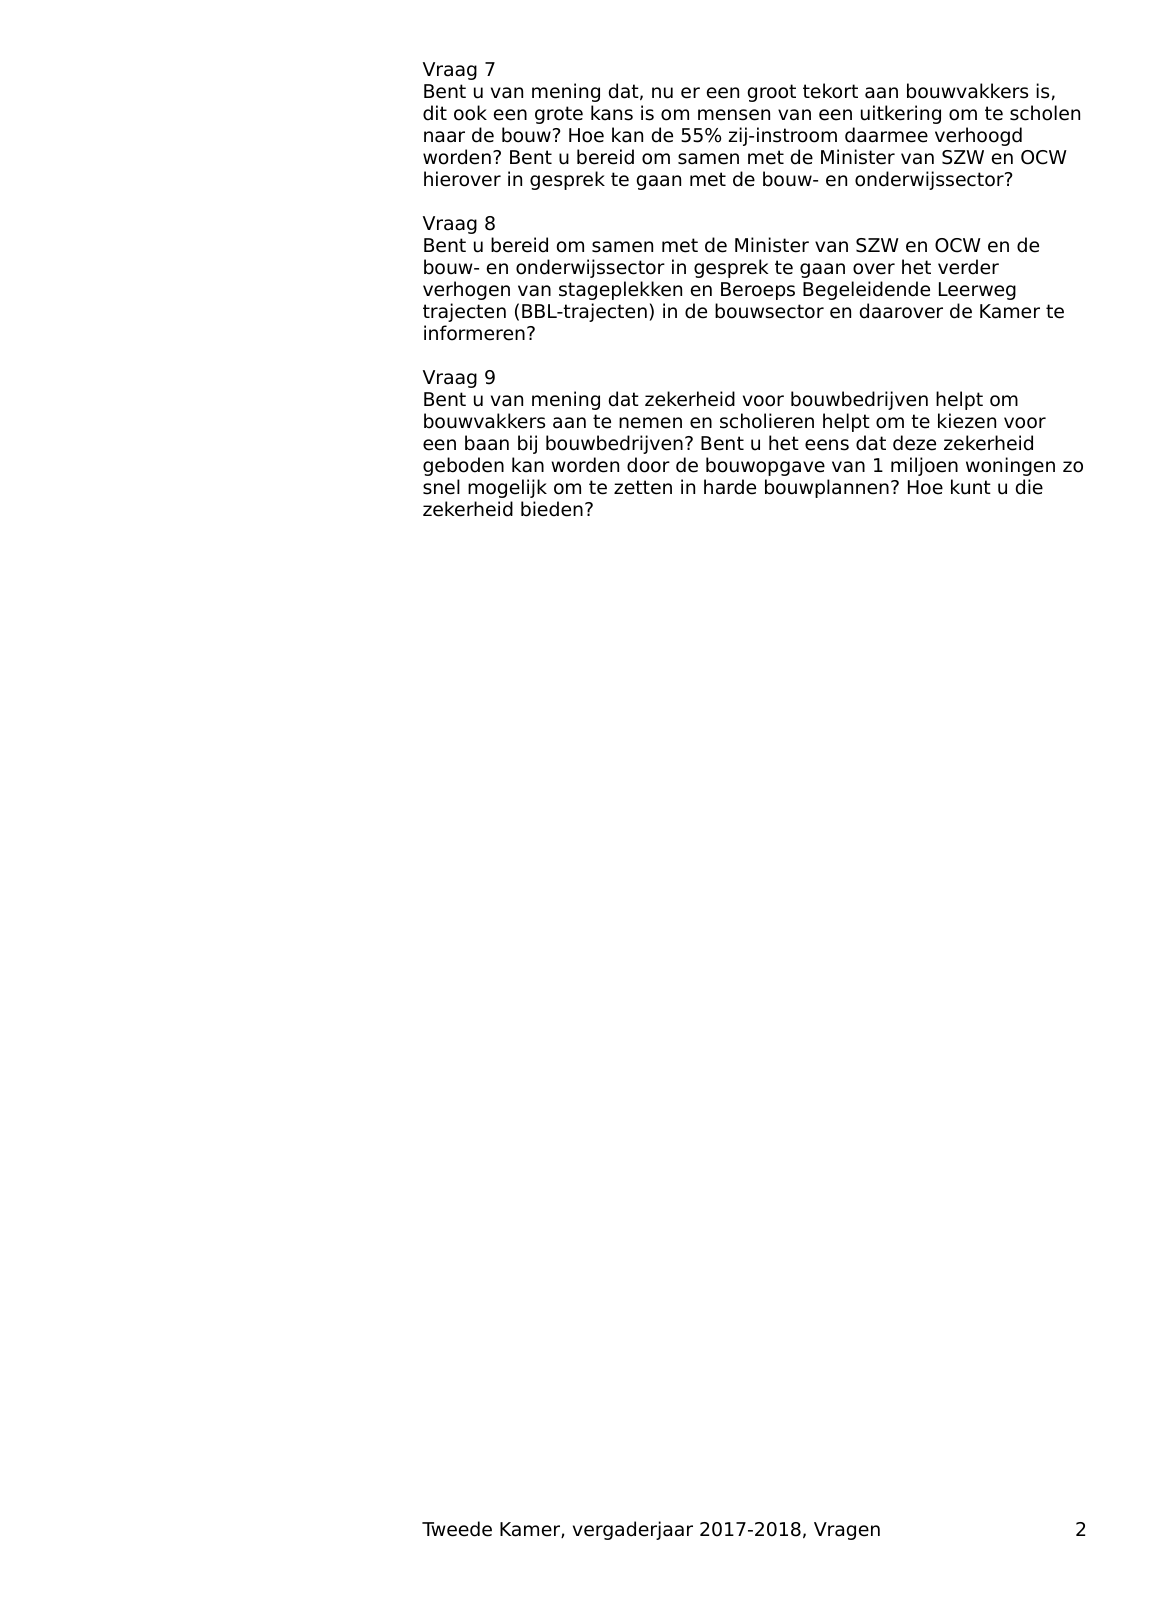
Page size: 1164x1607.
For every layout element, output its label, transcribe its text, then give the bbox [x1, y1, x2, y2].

text Vraag 7 [422, 59, 1087, 81]
text Vraag 9 [422, 367, 1087, 389]
text Vraag 8 [422, 213, 1087, 235]
text Bent u van mening dat zekerheid voor bouwbedrijven helpt om bouwvakkers aan te nemen en scholieren helpt om te kiezen voor een baan bij bouwbedrijven? Bent u het eens dat deze zekerheid geboden kan worden door de bouwopgave van 1 miljoen woningen zo snel mogelijk om te zetten in harde bouwplannen? Hoe kunt u die zekerheid bieden? [422, 389, 1087, 521]
text Bent u van mening dat, nu er een groot tekort aan bouwvakkers is, dit ook een grote kans is om mensen van een uitkering om te scholen naar de bouw? Hoe kan de 55% zij-instroom daarmee verhoogd worden? Bent u bereid om samen met de Minister van SZW en OCW hierover in gesprek te gaan met de bouw- en onderwijssector? [422, 81, 1087, 191]
text Bent u bereid om samen met de Minister van SZW en OCW en de bouw- en onderwijssector in gesprek te gaan over het verder verhogen van stageplekken en Beroeps Begeleidende Leerweg trajecten (BBL-trajecten) in de bouwsector en daarover de Kamer te informeren? [422, 235, 1087, 345]
